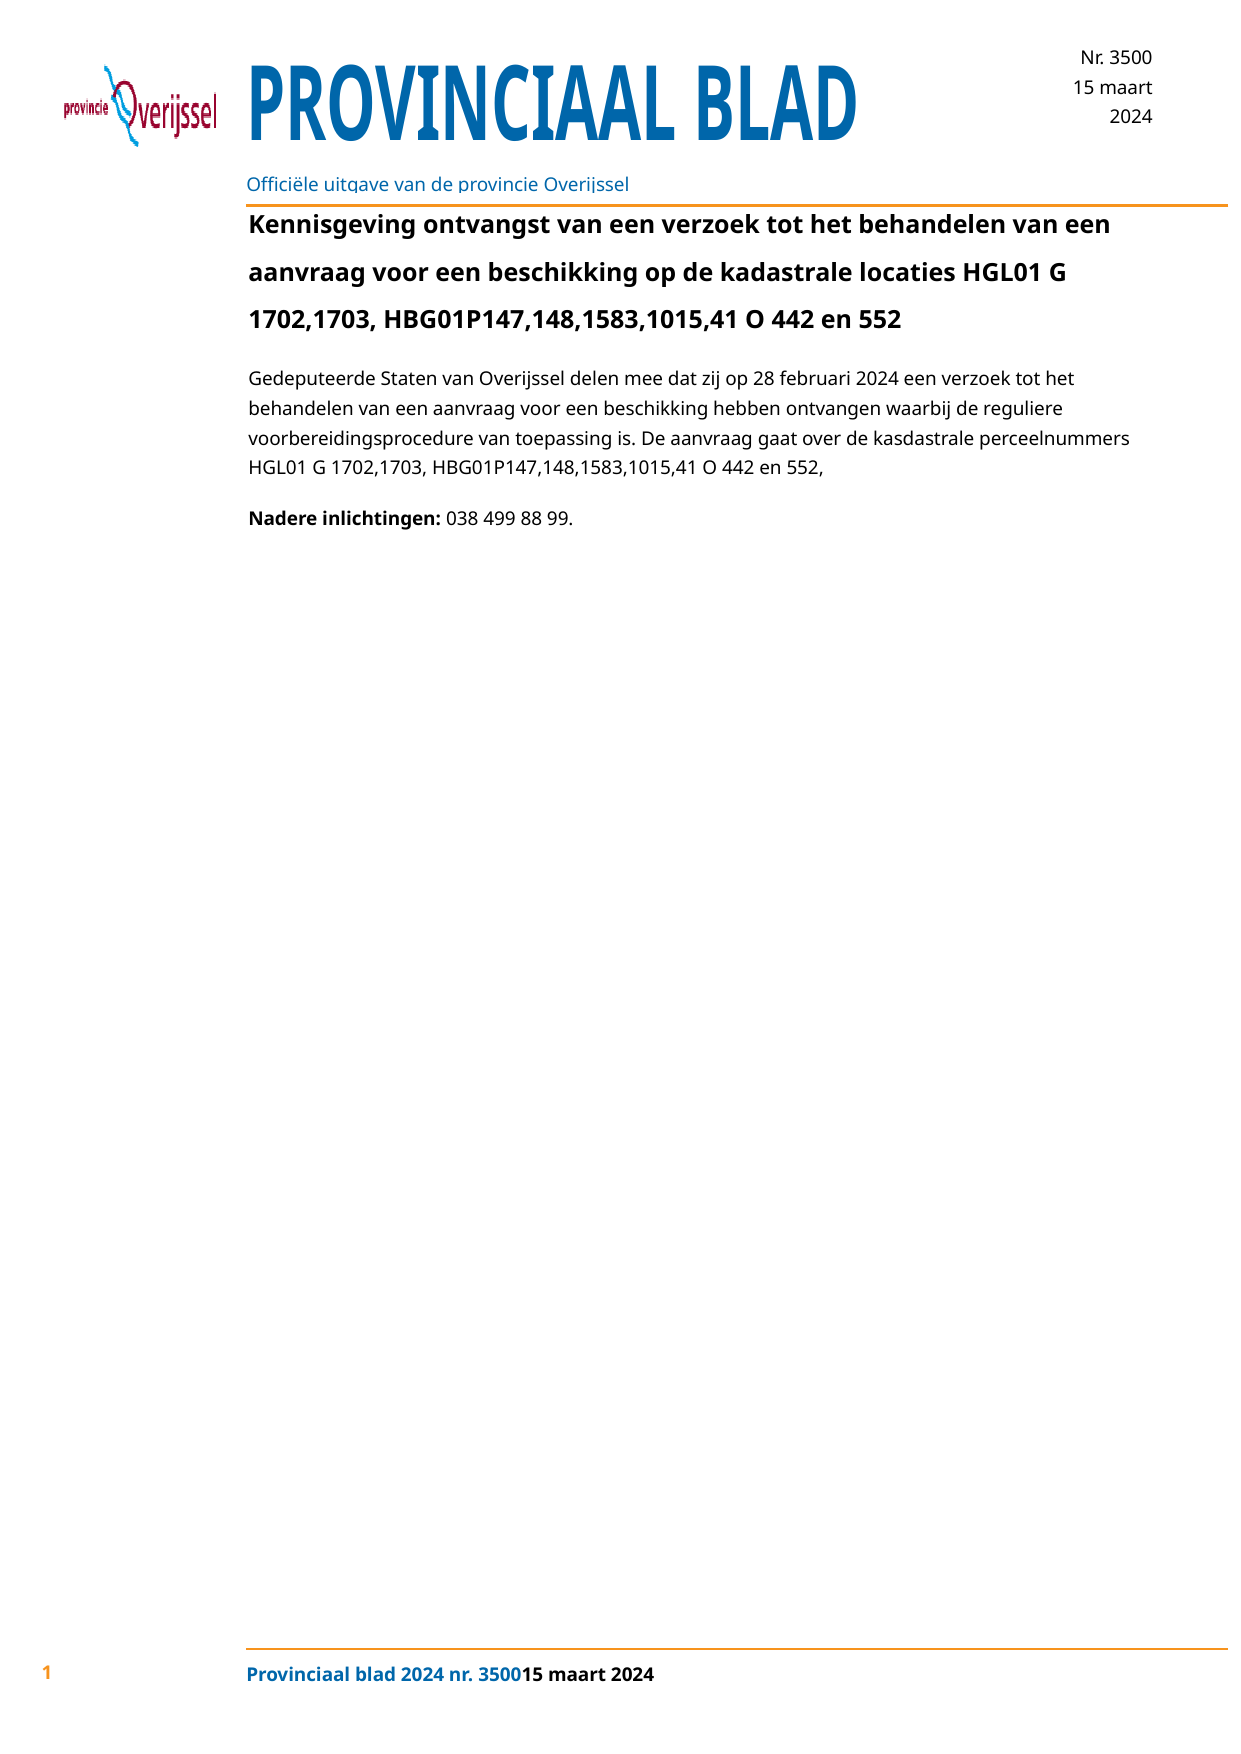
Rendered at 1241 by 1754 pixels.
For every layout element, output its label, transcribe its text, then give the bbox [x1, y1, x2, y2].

text Kennisgeving ontvangst van een verzoek tot het behandelen van een aanvraag voor een beschikking op de kadastrale locaties HGL01 G 1702,1703, HBG01P147,148,1583,1015,41 O 442 en 552 [248, 207, 1152, 336]
text Nadere inlichtingen: 038 499 88 99. [248, 505, 1152, 530]
picture [41, 47, 231, 172]
text Gedeputeerde Staten van Overijssel delen mee dat zij op 28 februari 2024 een verzoek tot het behandelen van een aanvraag voor een beschikking hebben ontvangen waarbij de reguliere voorbereidingsprocedure van toepassing is. De aanvraag gaat over de kasdastrale perceelnummers HGL01 G 1702,1703, HBG01P147,148,1583,1015,41 O 442 en 552, [248, 366, 1152, 480]
